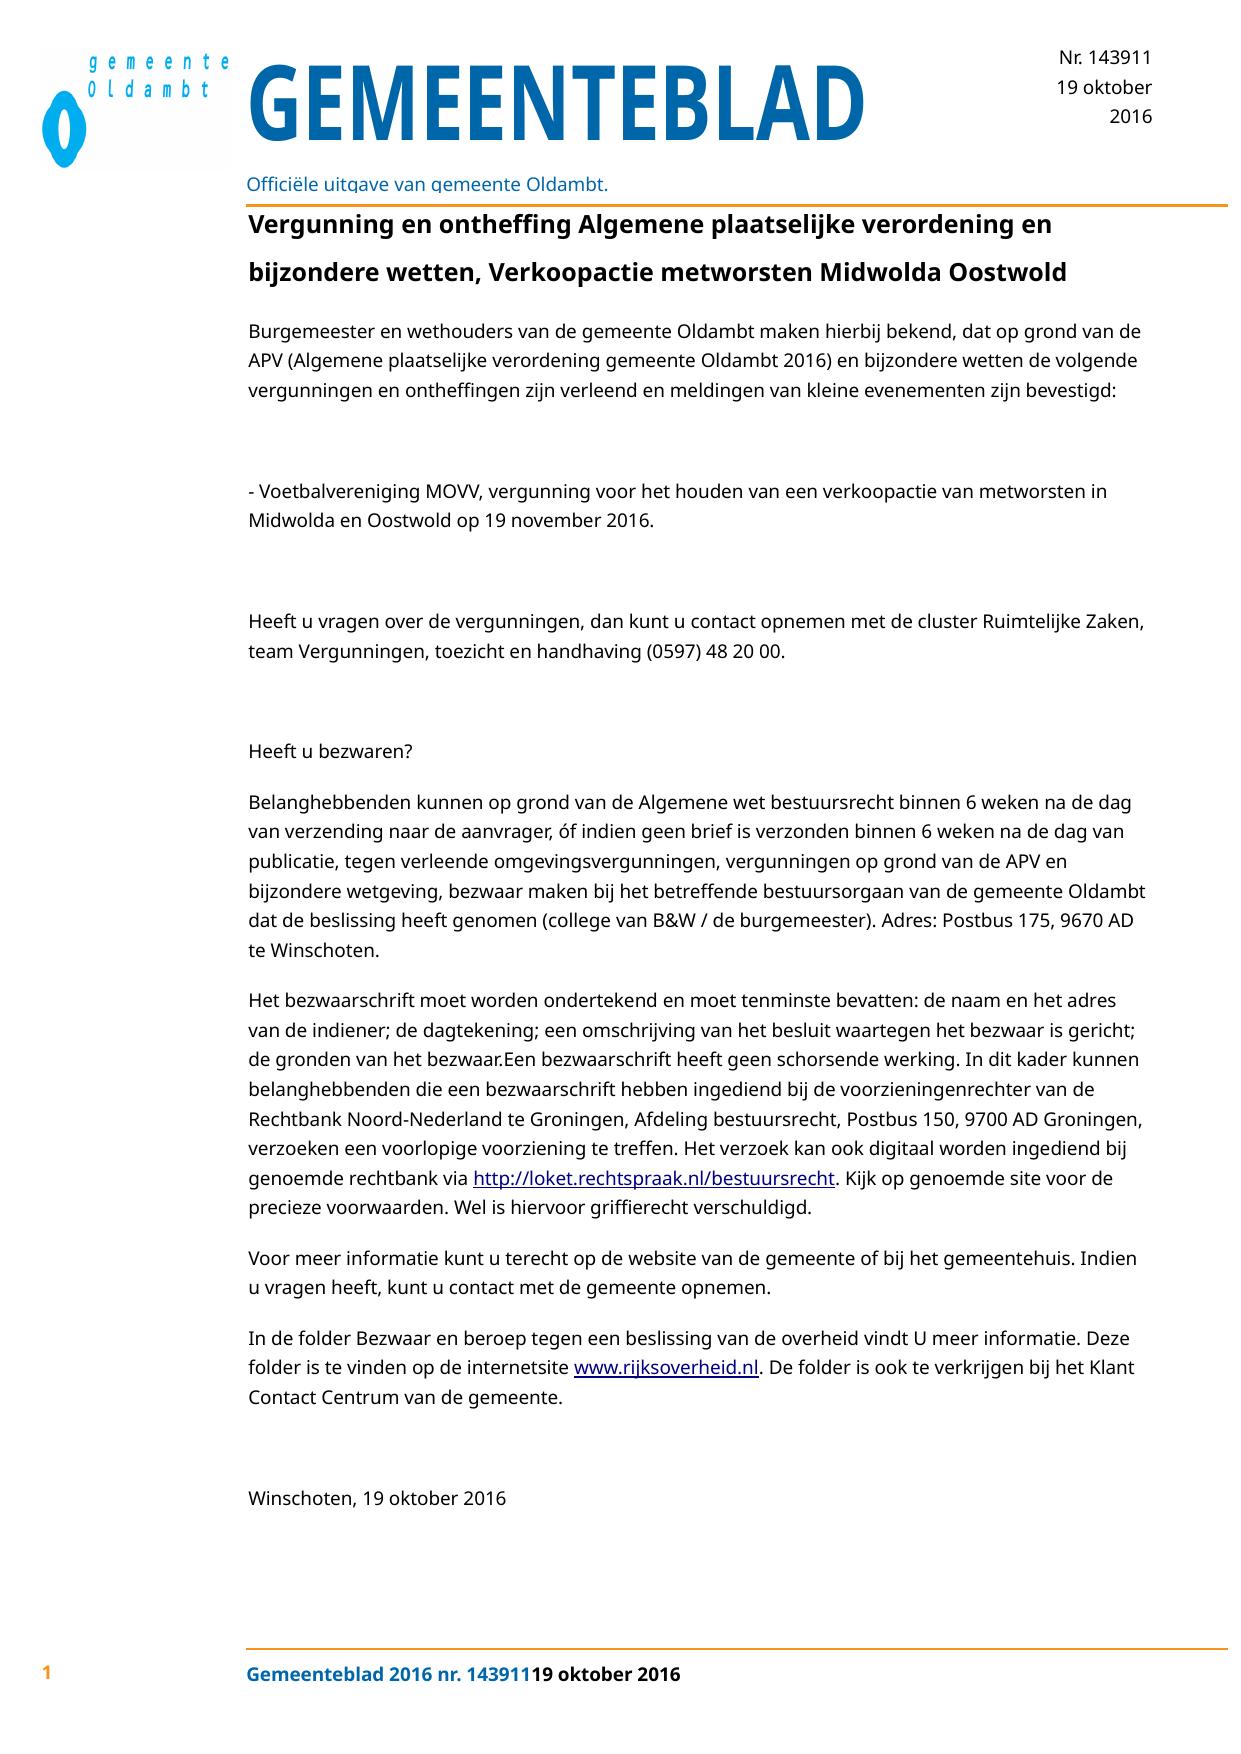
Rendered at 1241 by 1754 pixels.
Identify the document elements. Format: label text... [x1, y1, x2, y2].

text In de folder Bezwaar en beroep tegen een beslissing van de overheid vindt U meer informatie. Deze folder is te vinden op de internetsite www.rijksoverheid.nl. De folder is ook te verkrijgen bij het Klant Contact Centrum van de gemeente. [248, 1325, 1152, 1410]
text - Voetbalvereniging MOVV, vergunning voor het houden van een verkoopactie van metworsten in Midwolda en Oostwold op 19 november 2016. [248, 478, 1152, 533]
text Heeft u vragen over de vergunningen, dan kunt u contact opnemen met de cluster Ruimtelijke Zaken, team Vergunningen, toezicht en handhaving (0597) 48 20 00. [248, 608, 1152, 664]
text Heeft u bezwaren? [248, 739, 1152, 764]
text Het bezwaarschrift moet worden ondertekend en moet tenminste bevatten: de naam en het adres van de indiener; de dagtekening; een omschrijving van het besluit waartegen het bezwaar is gericht; de gronden van het bezwaar.Een bezwaarschrift heeft geen schorsende werking. In dit kader kunnen belanghebbenden die een bezwaarschrift hebben ingediend bij de voorzieningenrechter van de Rechtbank Noord-Nederland te Groningen, Afdeling bestuursrecht, Postbus 150, 9700 AD Groningen, verzoeken een voorlopige voorziening te treffen. Het verzoek kan ook digitaal worden ingediend bij genoemde rechtbank via http://loket.rechtspraak.nl/bestuursrecht. Kijk op genoemde site voor de precieze voorwaarden. Wel is hiervoor griffierecht verschuldigd. [248, 987, 1152, 1220]
text Vergunning en ontheffing Algemene plaatselijke verordening en bijzondere wetten, Verkoopactie metworsten Midwolda Oostwold [248, 207, 1152, 288]
text Voor meer informatie kunt u terecht op de website van de gemeente of bij het gemeentehuis. Indien u vragen heeft, kunt u contact met de gemeente opnemen. [248, 1245, 1152, 1300]
text Burgemeester en wethouders van de gemeente Oldambt maken hierbij bekend, dat op grond van de APV (Algemene plaatselijke verordening gemeente Oldambt 2016) en bijzondere wetten de volgende vergunningen en ontheffingen zijn verleend en meldingen van kleine evenementen zijn bevestigd: [248, 318, 1152, 403]
text Winschoten, 19 oktober 2016 [248, 1485, 1152, 1511]
picture [41, 47, 231, 172]
text Belanghebbenden kunnen op grond van de Algemene wet bestuursrecht binnen 6 weken na de dag van verzending naar de aanvrager, óf indien geen brief is verzonden binnen 6 weken na de dag van publicatie, tegen verleende omgevingsvergunningen, vergunningen op grond van de APV en bijzondere wetgeving, bezwaar maken bij het betreffende bestuursorgaan van de gemeente Oldambt dat de beslissing heeft genomen (college van B&W / de burgemeester). Adres: Postbus 175, 9670 AD te Winschoten. [248, 789, 1152, 963]
